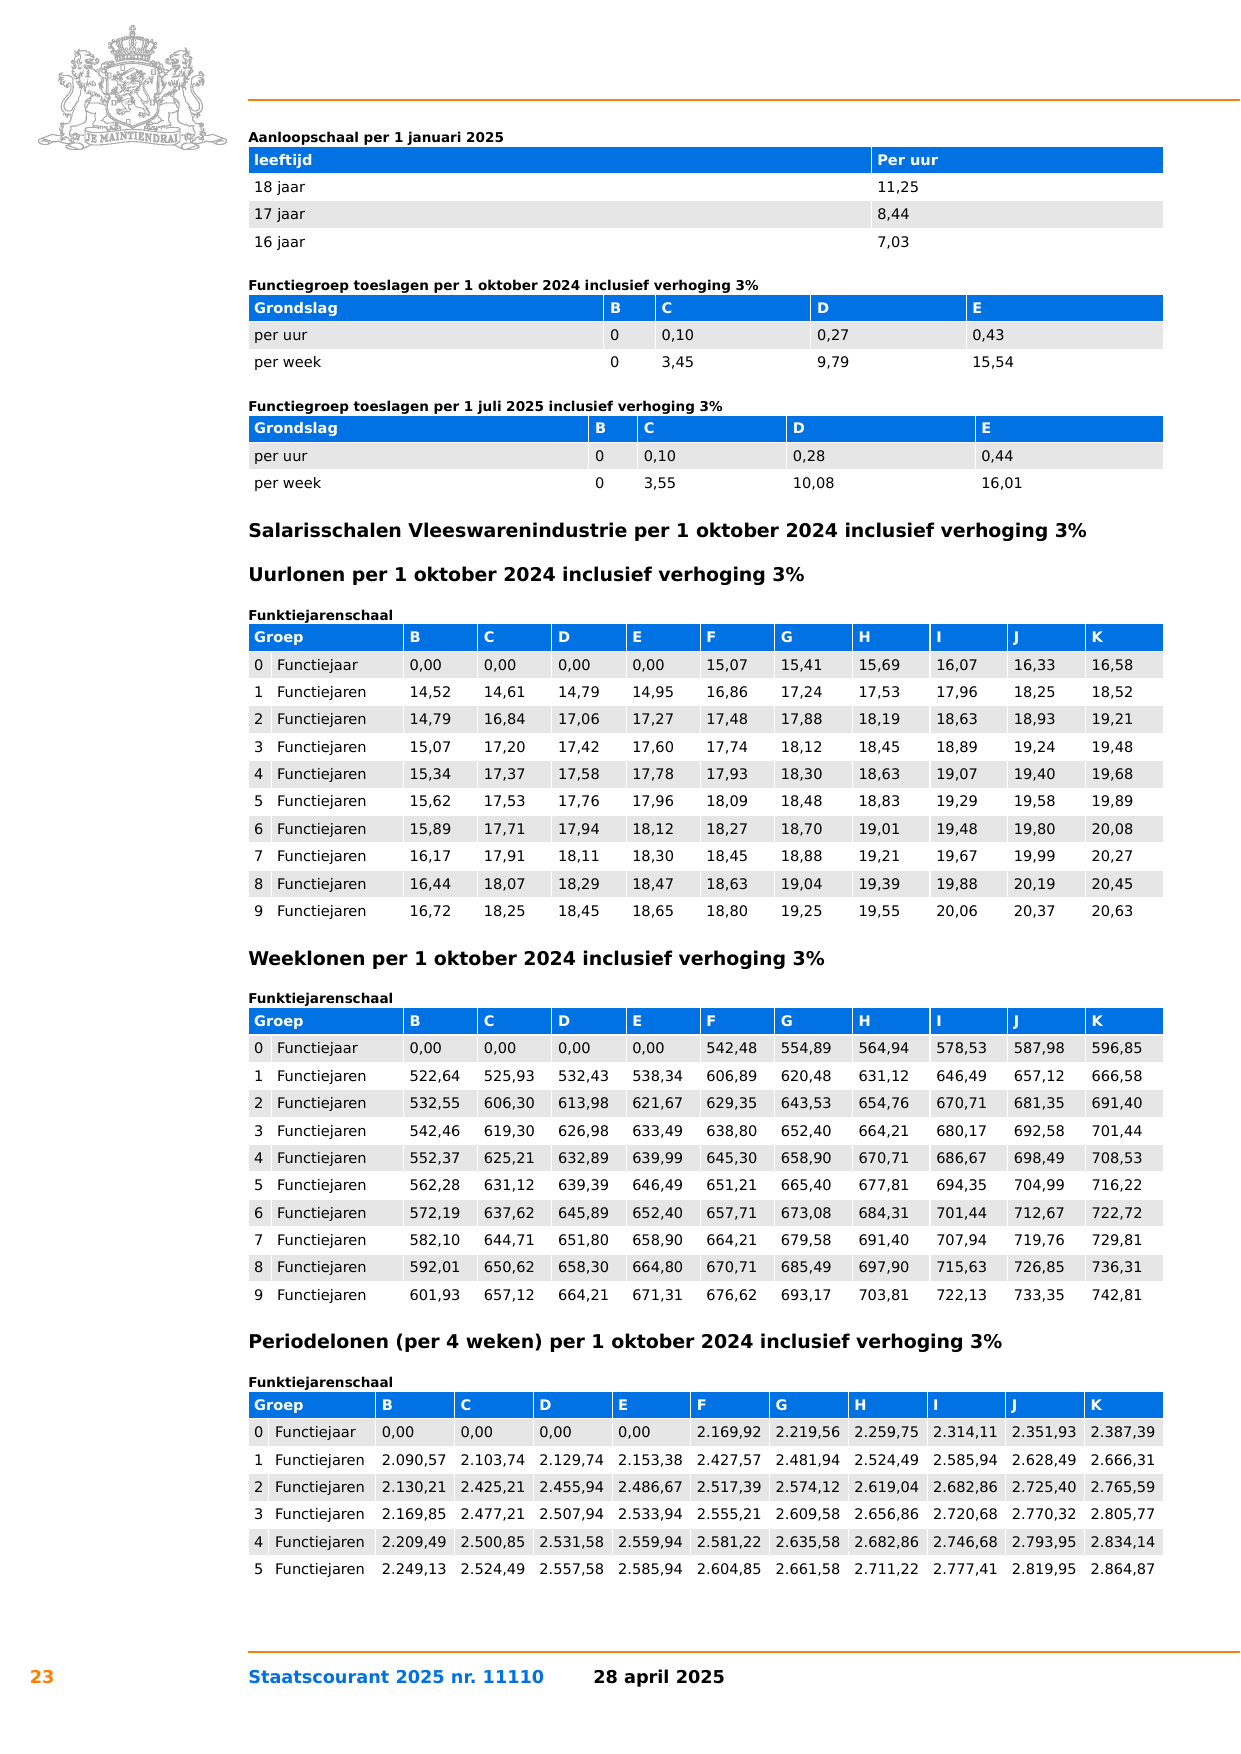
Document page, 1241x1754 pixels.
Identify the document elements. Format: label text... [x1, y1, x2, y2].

table_cell D [552, 1008, 626, 1034]
table_cell 16,72 [404, 898, 477, 924]
table_cell 18,11 [552, 844, 626, 870]
table_cell 19,25 [775, 898, 852, 924]
table_cell 18,45 [552, 898, 626, 924]
table_cell G [775, 1008, 852, 1034]
table_cell 6 [249, 816, 271, 842]
table_cell Functiejaren [272, 816, 403, 842]
table_cell C [455, 1392, 533, 1418]
table_cell 5 [249, 1556, 268, 1583]
table_cell 621,67 [627, 1090, 700, 1117]
table_cell 19,07 [931, 761, 1007, 788]
table_cell 0,28 [787, 443, 975, 469]
table_cell 631,12 [853, 1063, 929, 1089]
table_cell 16,44 [404, 871, 477, 897]
table_cell 542,46 [404, 1118, 477, 1144]
table_cell 10,08 [787, 471, 975, 497]
table_cell 17,96 [627, 789, 700, 815]
table_cell 18,30 [775, 761, 852, 788]
table_cell 2.481,94 [770, 1447, 848, 1473]
table_cell 2.387,39 [1085, 1419, 1163, 1446]
table_cell 7,03 [872, 229, 1163, 255]
table_cell 0,00 [455, 1419, 533, 1446]
table_cell 684,31 [853, 1200, 929, 1226]
table_cell 657,71 [701, 1200, 774, 1226]
table_cell Functiejaren [269, 1474, 375, 1501]
table_cell 16,33 [1008, 652, 1085, 678]
table_cell 20,45 [1086, 871, 1163, 897]
table_cell J [1008, 1008, 1085, 1034]
table_cell 16,01 [976, 471, 1163, 497]
table_cell 0 [249, 1036, 271, 1062]
table_cell 19,40 [1008, 761, 1085, 788]
table_cell 2.524,49 [455, 1556, 533, 1583]
table_cell Groep [249, 624, 403, 651]
table_cell Functiejaren [272, 1090, 403, 1117]
table_cell Functiejaren [272, 1200, 403, 1226]
table_cell 20,63 [1086, 898, 1163, 924]
table_cell 620,48 [775, 1063, 852, 1089]
table_cell 670,71 [853, 1145, 929, 1171]
table_cell 2.635,58 [770, 1529, 848, 1555]
table_cell 17,53 [478, 789, 551, 815]
table_cell 17,96 [931, 679, 1007, 705]
table_cell 694,35 [931, 1173, 1007, 1199]
table_cell 17,60 [627, 734, 700, 760]
table_cell 17,94 [552, 816, 626, 842]
table_cell C [638, 416, 786, 442]
table_cell 18,70 [775, 816, 852, 842]
table_cell 646,49 [627, 1173, 700, 1199]
table_cell 639,99 [627, 1145, 700, 1171]
table_cell 18,29 [552, 871, 626, 897]
table_cell 0,00 [404, 652, 477, 678]
table_cell 2.666,31 [1085, 1447, 1163, 1473]
table_cell 18,27 [701, 816, 774, 842]
table_cell Functiejaar [269, 1419, 375, 1446]
table_cell 17,58 [552, 761, 626, 788]
table_cell 632,89 [552, 1145, 626, 1171]
table_cell 0,27 [811, 322, 966, 349]
table_cell Functiejaar [272, 652, 403, 678]
table_cell 18,83 [853, 789, 929, 815]
table_cell 2.103,74 [455, 1447, 533, 1473]
table_cell 681,35 [1008, 1090, 1085, 1117]
table_cell 685,49 [775, 1255, 852, 1281]
table_cell 532,43 [552, 1063, 626, 1089]
table_cell 2.477,21 [455, 1502, 533, 1528]
table_cell Functiejaren [269, 1447, 375, 1473]
table_cell Functiejaren [272, 898, 403, 924]
table_cell 17,71 [478, 816, 551, 842]
table_cell 18,52 [1086, 679, 1163, 705]
table_cell 19,01 [853, 816, 929, 842]
table_cell 18,93 [1008, 706, 1085, 733]
table_cell 596,85 [1086, 1036, 1163, 1062]
table_cell 15,07 [404, 734, 477, 760]
table_cell B [404, 1008, 477, 1034]
table_cell 2.765,59 [1085, 1474, 1163, 1501]
table_cell 2.834,14 [1085, 1529, 1163, 1555]
table_cell 2.517,39 [691, 1474, 769, 1501]
table_cell 2.153,38 [613, 1447, 690, 1473]
table_cell 18,65 [627, 898, 700, 924]
table_cell 9 [249, 1282, 271, 1308]
table_cell 0 [604, 350, 655, 376]
table_cell 6 [249, 1200, 271, 1226]
table_cell 17,93 [701, 761, 774, 788]
table_cell 0,00 [404, 1036, 477, 1062]
table_cell 17,74 [701, 734, 774, 760]
table_cell 17,27 [627, 706, 700, 733]
table_cell 9,79 [811, 350, 966, 376]
table_cell leeftijd [249, 147, 871, 173]
table_cell 657,12 [478, 1282, 551, 1308]
table_cell Functiejaren [272, 679, 403, 705]
table_cell 2.209,49 [376, 1529, 454, 1555]
table_cell E [967, 295, 1163, 321]
table_cell 0 [249, 652, 271, 678]
table_cell 691,40 [1086, 1090, 1163, 1117]
table_cell C [478, 624, 551, 651]
table_cell 686,67 [931, 1145, 1007, 1171]
table_header Funktiejarenschaal [248, 1375, 1163, 1391]
table_cell Functiejaren [269, 1529, 375, 1555]
table_cell 18,89 [931, 734, 1007, 760]
table_cell Groep [249, 1008, 403, 1034]
table_cell C [656, 295, 810, 321]
table_cell 2.604,85 [691, 1556, 769, 1583]
table_cell 15,89 [404, 816, 477, 842]
table_cell 2.130,21 [376, 1474, 454, 1501]
table_cell 645,89 [552, 1200, 626, 1226]
table_cell 2.219,56 [770, 1419, 848, 1446]
table_cell Functiejaren [272, 871, 403, 897]
table_cell 701,44 [931, 1200, 1007, 1226]
table_header Aanloopschaal per 1 januari 2025 [248, 130, 1163, 146]
table_cell 2.770,32 [1006, 1502, 1084, 1528]
table_cell 619,30 [478, 1118, 551, 1144]
table_cell 16,07 [931, 652, 1007, 678]
table_cell E [627, 624, 700, 651]
table_cell 0,00 [552, 1036, 626, 1062]
table_cell 643,53 [775, 1090, 852, 1117]
table_cell 17,20 [478, 734, 551, 760]
table_cell 20,27 [1086, 844, 1163, 870]
table_cell 2.314,11 [928, 1419, 1005, 1446]
table_cell 677,81 [853, 1173, 929, 1199]
table_cell 2 [249, 1474, 268, 1501]
table_cell 0,00 [478, 1036, 551, 1062]
table_cell Functiejaren [269, 1502, 375, 1528]
table_cell 2.486,67 [613, 1474, 690, 1501]
table_cell 1 [249, 679, 271, 705]
table_cell 17,88 [775, 706, 852, 733]
table_cell 693,17 [775, 1282, 852, 1308]
table_cell 532,55 [404, 1090, 477, 1117]
table_cell 2.609,58 [770, 1502, 848, 1528]
table_cell E [613, 1392, 690, 1418]
table_cell 2.351,93 [1006, 1419, 1084, 1446]
table_cell K [1086, 624, 1163, 651]
table_cell 18,07 [478, 871, 551, 897]
table_cell 664,21 [701, 1227, 774, 1254]
table_cell Grondslag [249, 295, 603, 321]
table_cell per week [249, 471, 588, 497]
table_cell 18,63 [853, 761, 929, 788]
table_cell 673,08 [775, 1200, 852, 1226]
table_cell 15,62 [404, 789, 477, 815]
subtitle Periodelonen (per 4 weken) per 1 oktober 2024 inclusief verhoging 3% [248, 1331, 1163, 1353]
table_cell 2.524,49 [849, 1447, 927, 1473]
table_cell J [1006, 1392, 1084, 1418]
table_cell 17,06 [552, 706, 626, 733]
table_cell 19,99 [1008, 844, 1085, 870]
table_cell 2.129,74 [534, 1447, 612, 1473]
table_cell 9 [249, 898, 271, 924]
table_cell 670,71 [931, 1090, 1007, 1117]
table_cell 664,21 [853, 1118, 929, 1144]
table_cell 712,67 [1008, 1200, 1085, 1226]
table_cell 2.777,41 [928, 1556, 1005, 1583]
table_cell 2.427,57 [691, 1447, 769, 1473]
table_cell 18,63 [701, 871, 774, 897]
table_cell B [604, 295, 655, 321]
table_cell 680,17 [931, 1118, 1007, 1144]
table_cell 20,06 [931, 898, 1007, 924]
table_cell Functiejaren [269, 1556, 375, 1583]
table_cell 2.249,13 [376, 1556, 454, 1583]
table_header Functiegroep toeslagen per 1 juli 2025 inclusief verhoging 3% [248, 399, 1163, 415]
subtitle Uurlonen per 1 oktober 2024 inclusief verhoging 3% [248, 564, 1163, 586]
table_cell 3 [249, 1502, 268, 1528]
table_cell 645,30 [701, 1145, 774, 1171]
table_cell 16,86 [701, 679, 774, 705]
table_cell 606,89 [701, 1063, 774, 1089]
table_cell 2.805,77 [1085, 1502, 1163, 1528]
table_cell 587,98 [1008, 1036, 1085, 1062]
table_cell 2.793,95 [1006, 1529, 1084, 1555]
table_cell 19,55 [853, 898, 929, 924]
table_cell 664,80 [627, 1255, 700, 1281]
table_cell 538,34 [627, 1063, 700, 1089]
table_cell 729,81 [1086, 1227, 1163, 1254]
table_cell 17,76 [552, 789, 626, 815]
table_cell 631,12 [478, 1173, 551, 1199]
table_cell E [627, 1008, 700, 1034]
table_cell I [931, 624, 1007, 651]
table_cell 654,76 [853, 1090, 929, 1117]
table_cell 692,58 [1008, 1118, 1085, 1144]
table_cell 606,30 [478, 1090, 551, 1117]
table_cell 16 jaar [249, 229, 871, 255]
table_cell Functiejaren [272, 1063, 403, 1089]
table_cell B [404, 624, 477, 651]
table_cell 19,89 [1086, 789, 1163, 815]
table_cell 644,71 [478, 1227, 551, 1254]
table_cell 0,00 [627, 652, 700, 678]
table_cell Functiejaren [272, 1118, 403, 1144]
table_cell 18 jaar [249, 174, 871, 200]
table_cell Functiejaren [272, 1282, 403, 1308]
table_cell 17,24 [775, 679, 852, 705]
table_cell 19,21 [1086, 706, 1163, 733]
table_cell 2.619,04 [849, 1474, 927, 1501]
table_cell 572,19 [404, 1200, 477, 1226]
table_cell 16,58 [1086, 652, 1163, 678]
table_cell 17,48 [701, 706, 774, 733]
table_cell 19,04 [775, 871, 852, 897]
table_cell 5 [249, 789, 271, 815]
table_cell per uur [249, 443, 588, 469]
table_cell K [1086, 1008, 1163, 1034]
table_cell 18,45 [853, 734, 929, 760]
table_cell B [589, 416, 637, 442]
table_cell 19,80 [1008, 816, 1085, 842]
table_cell 19,48 [931, 816, 1007, 842]
table_cell B [376, 1392, 454, 1418]
table_cell 19,88 [931, 871, 1007, 897]
table_cell 17 jaar [249, 201, 871, 228]
table_cell 552,37 [404, 1145, 477, 1171]
table_cell 716,22 [1086, 1173, 1163, 1199]
table_cell 2.533,94 [613, 1502, 690, 1528]
table_cell 657,12 [1008, 1063, 1085, 1089]
table_cell 592,01 [404, 1255, 477, 1281]
table_cell 0,00 [478, 652, 551, 678]
table_cell 736,31 [1086, 1255, 1163, 1281]
table_cell 18,25 [478, 898, 551, 924]
table_cell 2.507,94 [534, 1502, 612, 1528]
table_cell 2.425,21 [455, 1474, 533, 1501]
table_cell 2.559,94 [613, 1529, 690, 1555]
table_cell 613,98 [552, 1090, 626, 1117]
table_cell 2.585,94 [613, 1556, 690, 1583]
table_cell 626,98 [552, 1118, 626, 1144]
table_cell 2.661,58 [770, 1556, 848, 1583]
table_cell 3 [249, 1118, 271, 1144]
table_cell 2.725,40 [1006, 1474, 1084, 1501]
table_cell D [552, 624, 626, 651]
table_cell F [701, 1008, 774, 1034]
table_cell 2.682,86 [928, 1474, 1005, 1501]
table_cell 14,95 [627, 679, 700, 705]
table_cell 2.555,21 [691, 1502, 769, 1528]
table_cell G [775, 624, 852, 651]
table_cell 0 [589, 471, 637, 497]
table_cell 578,53 [931, 1036, 1007, 1062]
table_cell 652,40 [627, 1200, 700, 1226]
table_cell 3 [249, 734, 271, 760]
table_cell 19,29 [931, 789, 1007, 815]
table_cell 2 [249, 706, 271, 733]
table_cell D [534, 1392, 612, 1418]
table_cell 646,49 [931, 1063, 1007, 1089]
table_cell 0 [589, 443, 637, 469]
picture [38, 25, 227, 150]
table_cell 18,47 [627, 871, 700, 897]
table_cell 629,35 [701, 1090, 774, 1117]
table_cell F [691, 1392, 769, 1418]
table_cell Functiejaar [272, 1036, 403, 1062]
table_cell K [1085, 1392, 1163, 1418]
table_cell 2.531,58 [534, 1529, 612, 1555]
table_cell 658,90 [627, 1227, 700, 1254]
table_cell 4 [249, 761, 271, 788]
table_cell 15,07 [701, 652, 774, 678]
table_cell 15,41 [775, 652, 852, 678]
table_cell 17,42 [552, 734, 626, 760]
table_cell Functiejaren [272, 1173, 403, 1199]
table_cell 19,39 [853, 871, 929, 897]
table_cell Functiejaren [272, 1145, 403, 1171]
table_cell Functiejaren [272, 844, 403, 870]
table_cell 3,55 [638, 471, 786, 497]
table_cell 708,53 [1086, 1145, 1163, 1171]
table_cell 701,44 [1086, 1118, 1163, 1144]
table_cell 18,88 [775, 844, 852, 870]
table_cell 0,00 [534, 1419, 612, 1446]
table_cell 719,76 [1008, 1227, 1085, 1254]
table_cell 2.557,58 [534, 1556, 612, 1583]
table_cell 2.711,22 [849, 1556, 927, 1583]
table_cell J [1008, 624, 1085, 651]
table_cell 18,48 [775, 789, 852, 815]
table_cell 0,44 [976, 443, 1163, 469]
table_cell 691,40 [853, 1227, 929, 1254]
table_cell 17,78 [627, 761, 700, 788]
table_cell 2.628,49 [1006, 1447, 1084, 1473]
table_cell 679,58 [775, 1227, 852, 1254]
table_cell 19,24 [1008, 734, 1085, 760]
table_cell Per uur [872, 147, 1163, 173]
table_cell 2.682,86 [849, 1529, 927, 1555]
table_cell 633,49 [627, 1118, 700, 1144]
table_cell 19,48 [1086, 734, 1163, 760]
table_cell 19,58 [1008, 789, 1085, 815]
table_cell 715,63 [931, 1255, 1007, 1281]
table_cell H [849, 1392, 927, 1418]
table_cell 651,80 [552, 1227, 626, 1254]
table_cell 18,19 [853, 706, 929, 733]
table_cell 2.746,68 [928, 1529, 1005, 1555]
table_cell 18,80 [701, 898, 774, 924]
table_cell 666,58 [1086, 1063, 1163, 1089]
table_cell Functiejaren [272, 734, 403, 760]
subtitle Weeklonen per 1 oktober 2024 inclusief verhoging 3% [248, 947, 1163, 969]
table_cell 722,72 [1086, 1200, 1163, 1226]
table_cell F [701, 624, 774, 651]
table_cell 2.581,22 [691, 1529, 769, 1555]
table_cell 14,61 [478, 679, 551, 705]
table_cell I [928, 1392, 1005, 1418]
table_cell 671,31 [627, 1282, 700, 1308]
table_cell 525,93 [478, 1063, 551, 1089]
table_cell 562,28 [404, 1173, 477, 1199]
table_cell 652,40 [775, 1118, 852, 1144]
table_cell 707,94 [931, 1227, 1007, 1254]
table_cell 651,21 [701, 1173, 774, 1199]
table_cell 8 [249, 1255, 271, 1281]
table_cell 1 [249, 1063, 271, 1089]
table_cell 0,00 [552, 652, 626, 678]
table_cell 637,62 [478, 1200, 551, 1226]
table_cell 658,30 [552, 1255, 626, 1281]
table_cell 17,91 [478, 844, 551, 870]
table_cell 0,00 [613, 1419, 690, 1446]
table_cell 625,21 [478, 1145, 551, 1171]
table_cell per week [249, 350, 603, 376]
table_cell 18,25 [1008, 679, 1085, 705]
table_cell 4 [249, 1145, 271, 1171]
table_cell D [787, 416, 975, 442]
table_cell 14,79 [404, 706, 477, 733]
table_cell 722,13 [931, 1282, 1007, 1308]
table_cell 2.090,57 [376, 1447, 454, 1473]
table_header Funktiejarenschaal [248, 608, 1163, 623]
table_cell Functiejaren [272, 1255, 403, 1281]
table_cell 16,17 [404, 844, 477, 870]
table_cell 20,19 [1008, 871, 1085, 897]
table_cell 0,10 [656, 322, 810, 349]
table_cell 542,48 [701, 1036, 774, 1062]
table_cell 19,21 [853, 844, 929, 870]
table_cell 2.455,94 [534, 1474, 612, 1501]
table_cell H [853, 1008, 929, 1034]
table_cell 676,62 [701, 1282, 774, 1308]
table_cell 650,62 [478, 1255, 551, 1281]
table_cell 2 [249, 1090, 271, 1117]
table_cell 2.656,86 [849, 1502, 927, 1528]
table_cell 697,90 [853, 1255, 929, 1281]
table_cell 4 [249, 1529, 268, 1555]
table_cell Grondslag [249, 416, 588, 442]
table_cell 582,10 [404, 1227, 477, 1254]
table_cell 2.574,12 [770, 1474, 848, 1501]
table_cell C [478, 1008, 551, 1034]
table_cell 664,21 [552, 1282, 626, 1308]
table_cell 2.500,85 [455, 1529, 533, 1555]
table_cell 5 [249, 1173, 271, 1199]
table_header Functiegroep toeslagen per 1 oktober 2024 inclusief verhoging 3% [248, 278, 1163, 294]
table_cell 2.819,95 [1006, 1556, 1084, 1583]
table_cell D [811, 295, 966, 321]
table_cell H [853, 624, 929, 651]
table_cell 0,10 [638, 443, 786, 469]
table_cell 14,52 [404, 679, 477, 705]
table_cell 18,09 [701, 789, 774, 815]
table_cell 733,35 [1008, 1282, 1085, 1308]
table_cell 2.259,75 [849, 1419, 927, 1446]
table_cell 2.585,94 [928, 1447, 1005, 1473]
table_cell 639,39 [552, 1173, 626, 1199]
table_cell 20,08 [1086, 816, 1163, 842]
table_cell Functiejaren [272, 789, 403, 815]
table_cell per uur [249, 322, 603, 349]
table_cell 15,34 [404, 761, 477, 788]
table_cell 670,71 [701, 1255, 774, 1281]
table_cell 638,80 [701, 1118, 774, 1144]
table_cell Functiejaren [272, 761, 403, 788]
table_cell 14,79 [552, 679, 626, 705]
table_cell 601,93 [404, 1282, 477, 1308]
table_cell 0,00 [376, 1419, 454, 1446]
table_cell E [976, 416, 1163, 442]
table_cell 16,84 [478, 706, 551, 733]
table_cell 704,99 [1008, 1173, 1085, 1199]
table_cell 2.720,68 [928, 1502, 1005, 1528]
table_cell I [931, 1008, 1007, 1034]
table_cell Functiejaren [272, 706, 403, 733]
table_cell 17,53 [853, 679, 929, 705]
table_cell 20,37 [1008, 898, 1085, 924]
table_cell 726,85 [1008, 1255, 1085, 1281]
table_cell 18,12 [775, 734, 852, 760]
table_cell 2.864,87 [1085, 1556, 1163, 1583]
table_cell 665,40 [775, 1173, 852, 1199]
table_cell 18,30 [627, 844, 700, 870]
table_cell 15,54 [967, 350, 1163, 376]
table_cell G [770, 1392, 848, 1418]
table_cell 554,89 [775, 1036, 852, 1062]
subtitle Salarisschalen Vleeswarenindustrie per 1 oktober 2024 inclusief verhoging 3% [248, 520, 1163, 542]
table_cell 742,81 [1086, 1282, 1163, 1308]
table_cell 703,81 [853, 1282, 929, 1308]
table_cell 7 [249, 1227, 271, 1254]
table_cell 17,37 [478, 761, 551, 788]
table_cell 19,68 [1086, 761, 1163, 788]
table_cell 698,49 [1008, 1145, 1085, 1171]
table_cell 0,00 [627, 1036, 700, 1062]
table_cell 18,12 [627, 816, 700, 842]
table_cell 658,90 [775, 1145, 852, 1171]
table_cell Groep [249, 1392, 375, 1418]
table_cell 8 [249, 871, 271, 897]
table_cell 2.169,92 [691, 1419, 769, 1446]
table_cell 8,44 [872, 201, 1163, 228]
table_cell Functiejaren [272, 1227, 403, 1254]
table_cell 19,67 [931, 844, 1007, 870]
table_cell 15,69 [853, 652, 929, 678]
table_cell 18,45 [701, 844, 774, 870]
table_cell 0 [604, 322, 655, 349]
table_cell 18,63 [931, 706, 1007, 733]
table_cell 3,45 [656, 350, 810, 376]
table_cell 564,94 [853, 1036, 929, 1062]
table_cell 0,43 [967, 322, 1163, 349]
table_cell 1 [249, 1447, 268, 1473]
table_cell 7 [249, 844, 271, 870]
table_cell 11,25 [872, 174, 1163, 200]
table_header Funktiejarenschaal [248, 991, 1163, 1007]
table_cell 2.169,85 [376, 1502, 454, 1528]
table_cell 522,64 [404, 1063, 477, 1089]
table_cell 0 [249, 1419, 268, 1446]
